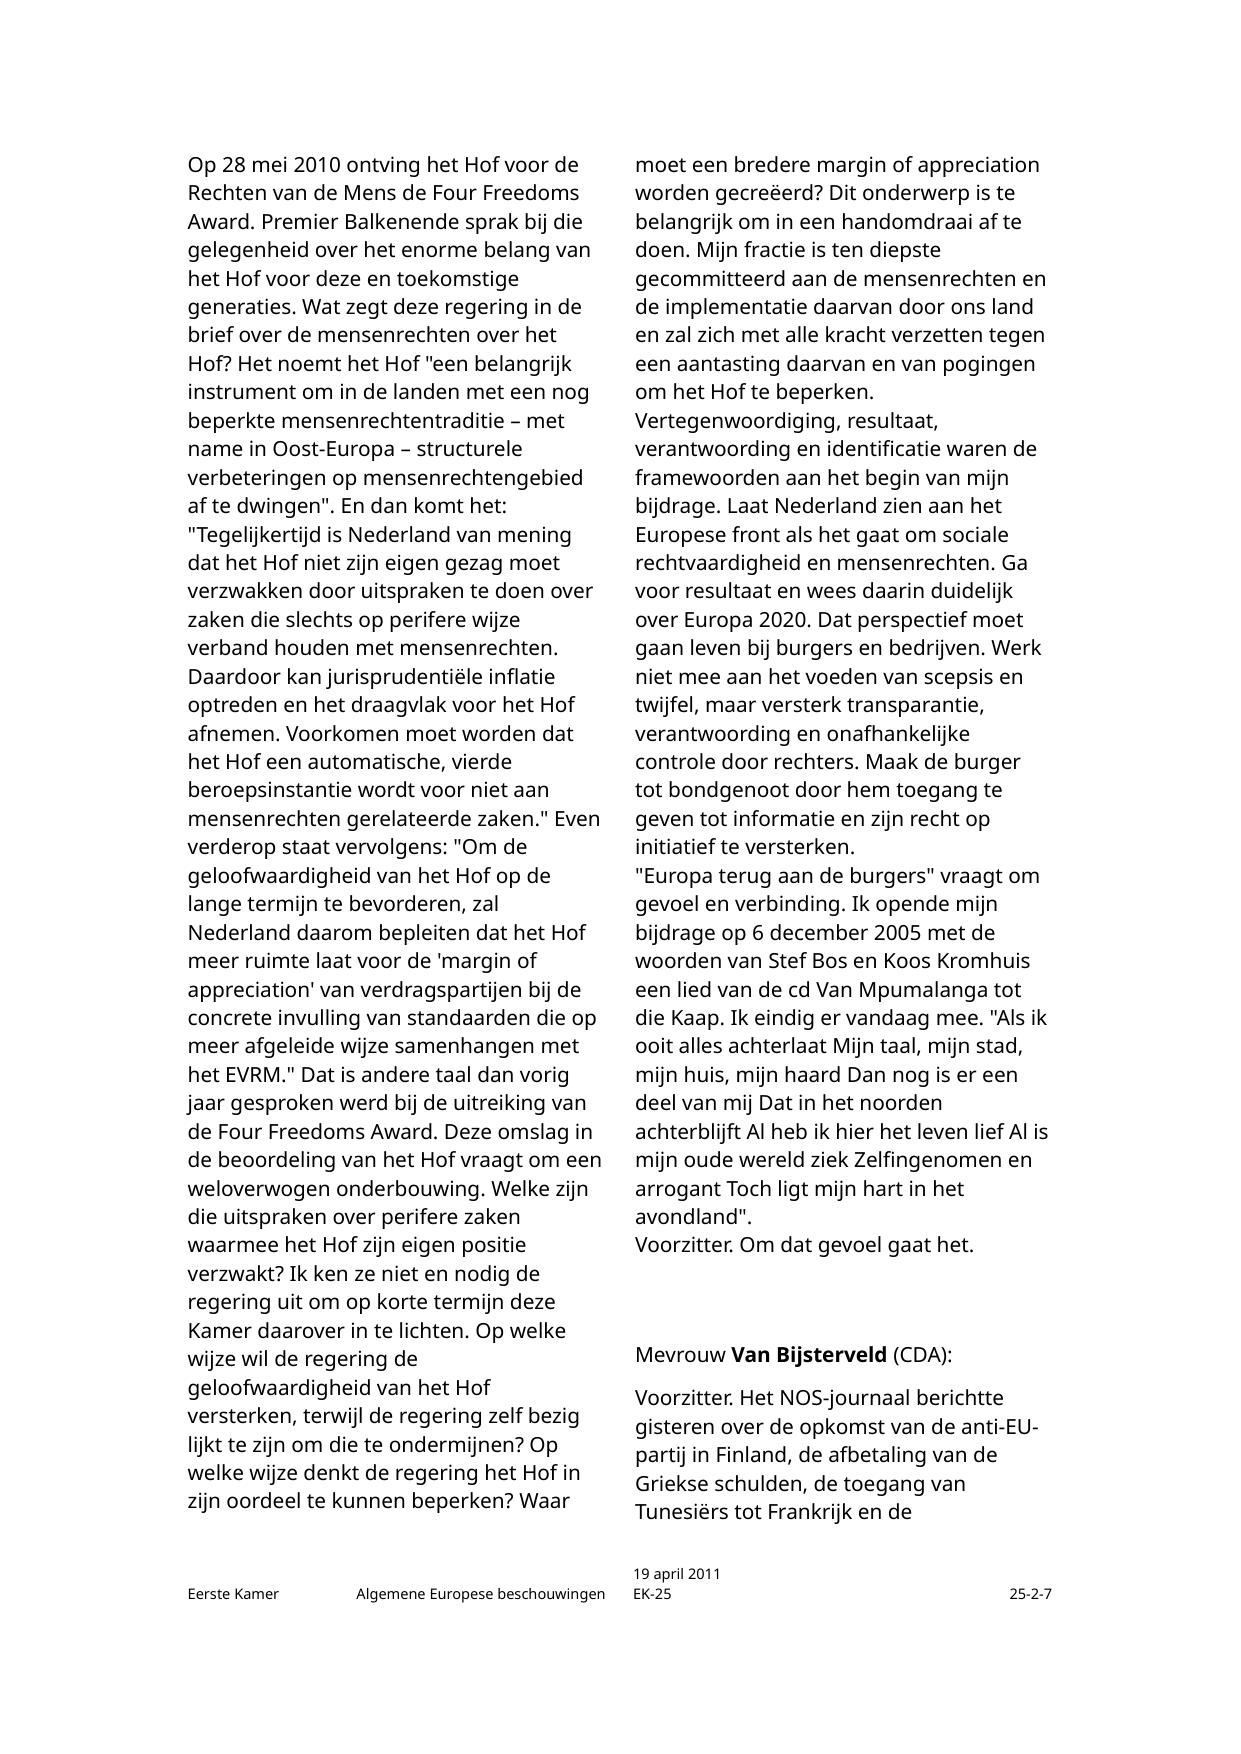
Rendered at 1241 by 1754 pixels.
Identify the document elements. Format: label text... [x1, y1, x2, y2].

text  [635, 1289, 1053, 1317]
text Vertegenwoordiging, resultaat, verantwoording en identificatie waren de framewoorden aan het begin van mijn bijdrage. Laat Nederland zien aan het Europese front als het gaat om sociale rechtvaardigheid en mensenrechten. Ga voor resultaat en wees daarin duidelijk over Europa 2020. Dat perspectief moet gaan leven bij burgers en bedrijven. Werk niet mee aan het voeden van scepsis en twijfel, maar versterk transparantie, verantwoording en onafhankelijke controle door rechters. Maak de burger tot bondgenoot door hem toegang te geven tot informatie en zijn recht op initiatief te versterken. [635, 406, 1053, 861]
text "Europa terug aan de burgers" vraagt om gevoel en verbinding. Ik opende mijn bijdrage op 6 december 2005 met de woorden van Stef Bos en Koos Kromhuis een lied van de cd Van Mpumalanga tot die Kaap. Ik eindig er vandaag mee. "Als ik ooit alles achterlaat Mijn taal, mijn stad, mijn huis, mijn haard Dan nog is er een deel van mij Dat in het noorden achterblijft Al heb ik hier het leven lief Al is mijn oude wereld ziek Zelfingenomen en arrogant Toch ligt mijn hart in het avondland". [635, 861, 1053, 1231]
text Voorzitter. Het NOS-journaal berichtte gisteren over de opkomst van de anti-EU-partij in Finland, de afbetaling van de Griekse schulden, de toegang van Tunesiërs tot Frankrijk en de [635, 1383, 1053, 1526]
text moet een bredere margin of appreciation worden gecreëerd? Dit onderwerp is te belangrijk om in een handomdraai af te doen. Mijn fractie is ten diepste gecommitteerd aan de mensenrechten en de implementatie daarvan door ons land en zal zich met alle kracht verzetten tegen een aantasting daarvan en van pogingen om het Hof te beperken. [635, 150, 1053, 406]
text Op 28 mei 2010 ontving het Hof voor de Rechten van de Mens de Four Freedoms Award. Premier Balkenende sprak bij die gelegenheid over het enorme belang van het Hof voor deze en toekomstige generaties. Wat zegt deze regering in de brief over de mensenrechten over het Hof? Het noemt het Hof "een belangrijk instrument om in de landen met een nog beperkte mensenrechtentraditie – met name in Oost-Europa – structurele verbeteringen op mensenrechtengebied af te dwingen". En dan komt het: "Tegelijkertijd is Nederland van mening dat het Hof niet zijn eigen gezag moet verzwakken door uitspraken te doen over zaken die slechts op perifere wijze verband houden met mensenrechten. Daardoor kan jurisprudentiële inflatie optreden en het draagvlak voor het Hof afnemen. Voorkomen moet worden dat het Hof een automatische, vierde beroepsinstantie wordt voor niet aan mensenrechten gerelateerde zaken." Even verderop staat vervolgens: "Om de geloofwaardigheid van het Hof op de lange termijn te bevorderen, zal Nederland daarom bepleiten dat het Hof meer ruimte laat voor de 'margin of appreciation' van verdragspartijen bij de concrete invulling van standaarden die op meer afgeleide wijze samenhangen met het EVRM." Dat is andere taal dan vorig jaar gesproken werd bij de uitreiking van de Four Freedoms Award. Deze omslag in de beoordeling van het Hof vraagt om een weloverwogen onderbouwing. Welke zijn die uitspraken over perifere zaken waarmee het Hof zijn eigen positie verzwakt? Ik ken ze niet en nodig de regering uit om op korte termijn deze Kamer daarover in te lichten. Op welke wijze wil de regering de geloofwaardigheid van het Hof versterken, terwijl de regering zelf bezig lijkt te zijn om die te ondermijnen? Op welke wijze denkt de regering het Hof in zijn oordeel te kunnen beperken? Waar [187, 150, 605, 1515]
text Voorzitter. Om dat gevoel gaat het. [635, 1231, 1053, 1259]
text Mevrouw Van Bijsterveld (CDA): [635, 1340, 1053, 1368]
